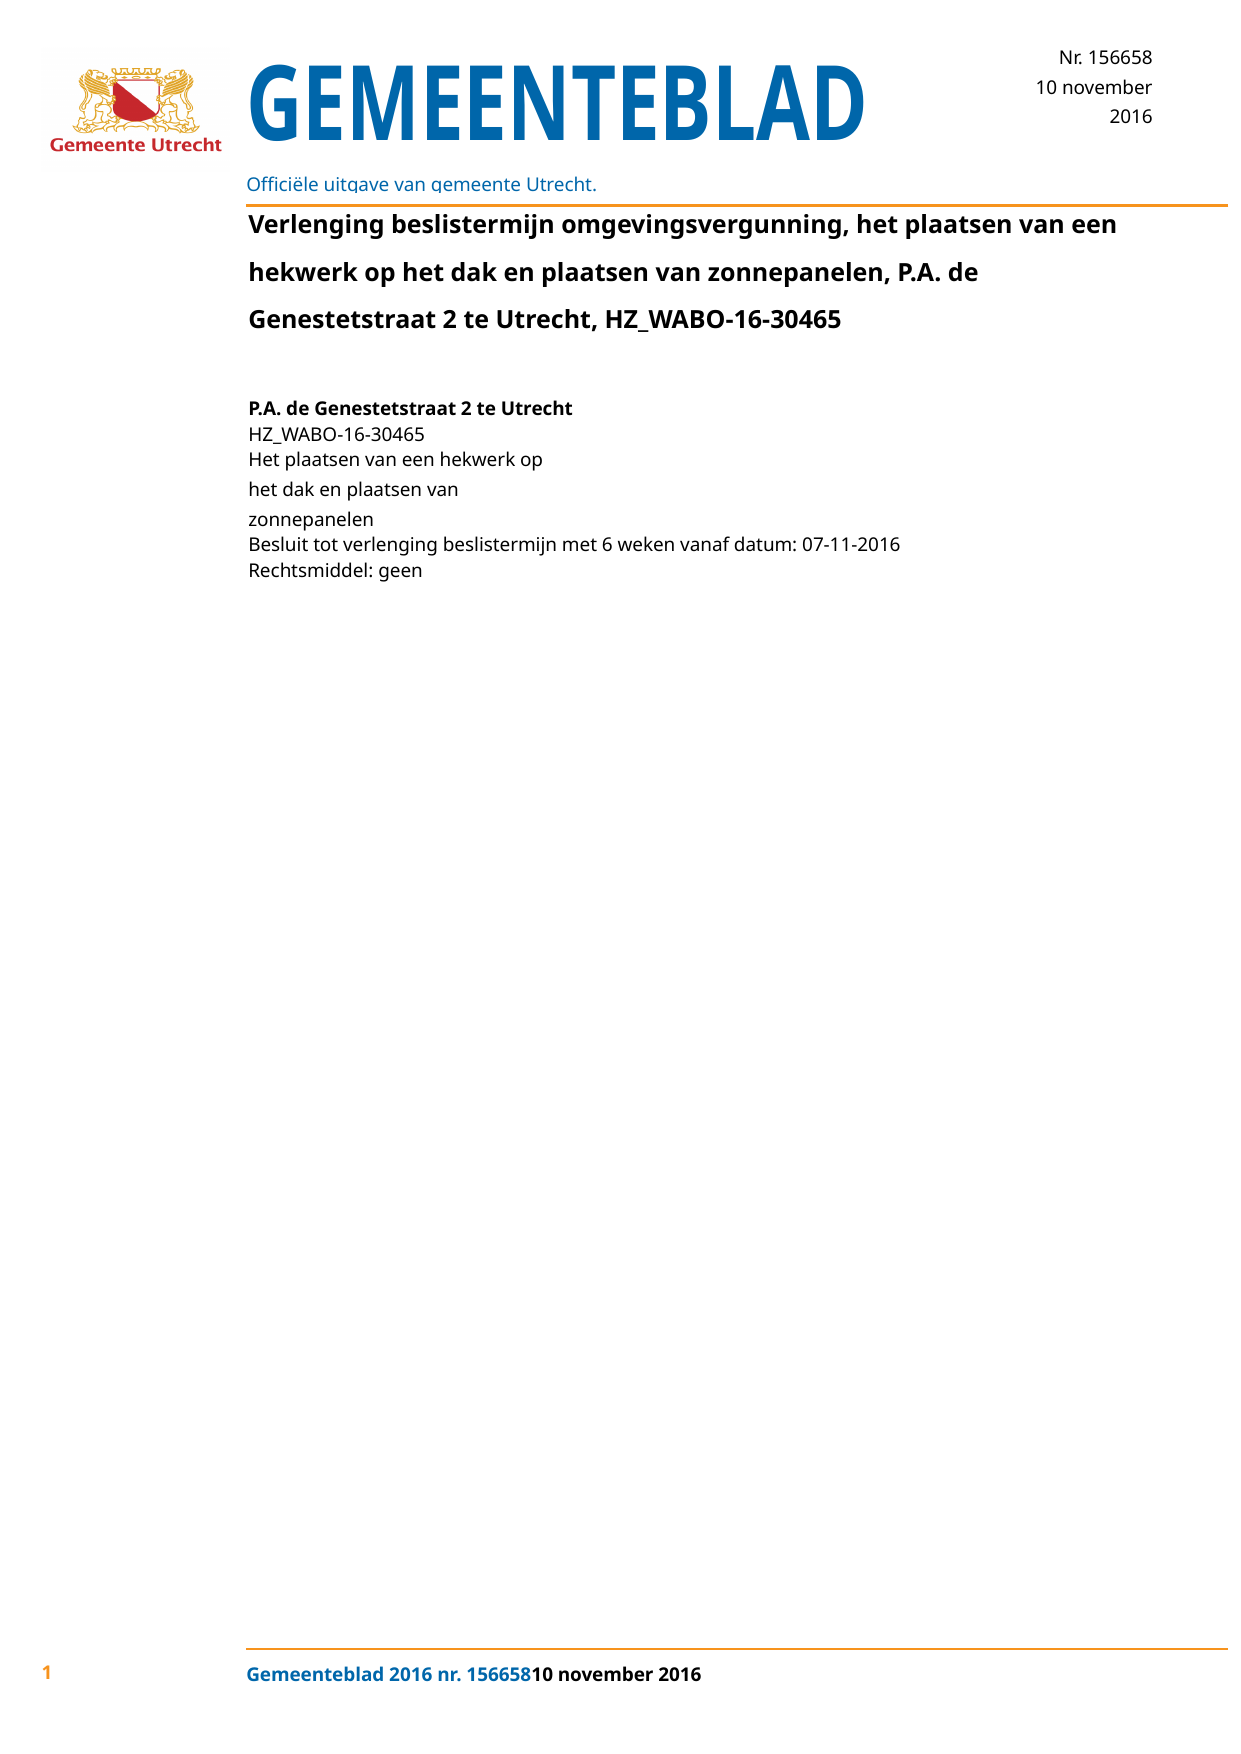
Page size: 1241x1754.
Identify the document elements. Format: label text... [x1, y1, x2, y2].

table_header P.A. de Genestetstraat 2 te Utrecht [248, 395, 1152, 421]
table_cell Besluit tot verlenging beslistermijn met 6 weken vanaf datum: 07-11-2016 [248, 532, 1152, 557]
text Verlenging beslistermijn omgevingsvergunning, het plaatsen van een hekwerk op het dak en plaatsen van zonnepanelen, P.A. de Genestetstraat 2 te Utrecht, HZ_WABO-16-30465 [248, 207, 1152, 336]
table_cell Rechtsmiddel: geen [248, 557, 1152, 583]
picture [41, 47, 231, 172]
table_cell Het plaatsen van een hekwerk op het dak en plaatsen van zonnepanelen [248, 447, 549, 532]
table_cell HZ_WABO-16-30465 [248, 421, 1152, 447]
